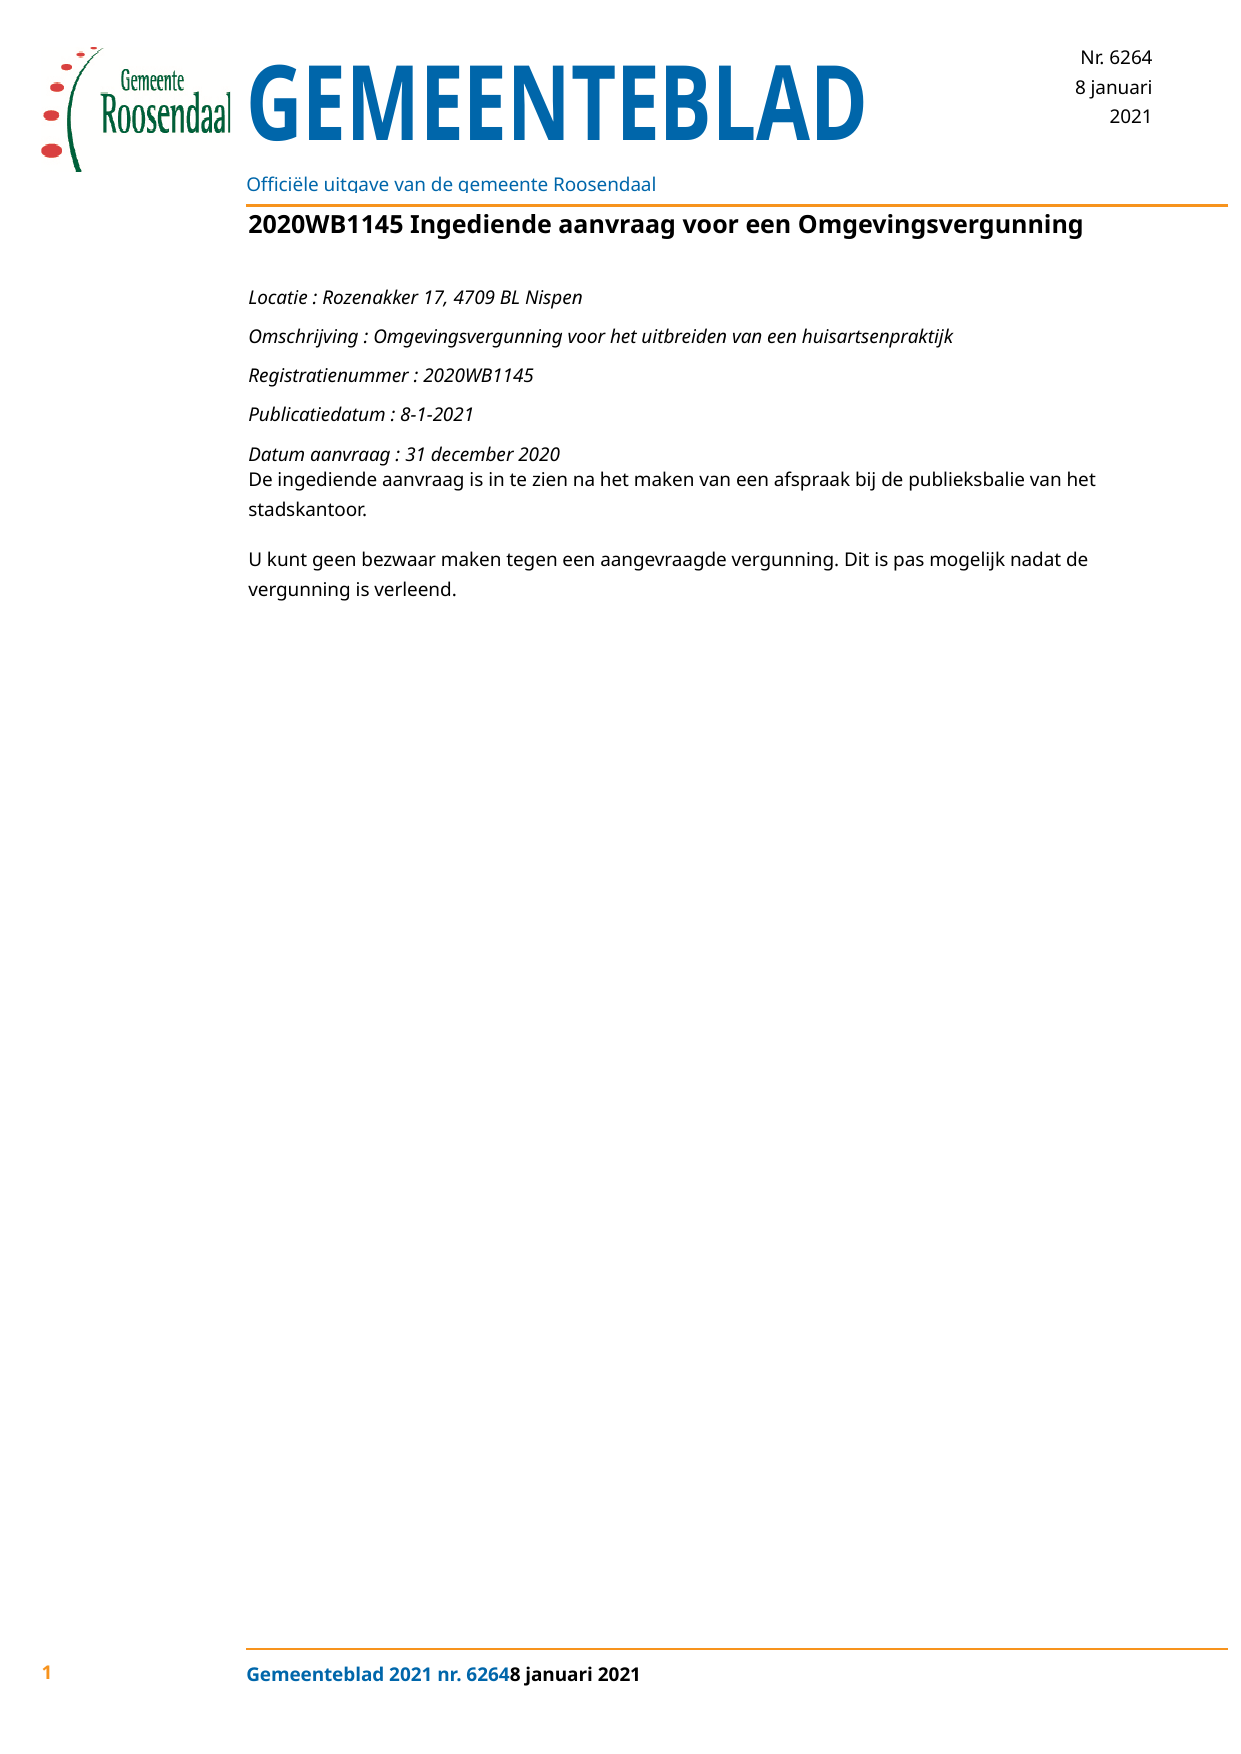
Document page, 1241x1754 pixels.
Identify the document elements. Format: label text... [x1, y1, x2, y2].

text Datum aanvraag : 31 december 2020 [248, 441, 1152, 467]
text Publicatiedatum : 8-1-2021 [248, 402, 1152, 427]
picture [41, 47, 231, 172]
text U kunt geen bezwaar maken tegen een aangevraagde vergunning. Dit is pas mogelijk nadat de vergunning is verleend. [248, 547, 1152, 602]
text De ingediende aanvraag is in te zien na het maken van een afspraak bij de publieksbalie van het stadskantoor. [248, 467, 1152, 522]
text Locatie : Rozenakker 17, 4709 BL Nispen [248, 284, 1152, 309]
text Registratienummer : 2020WB1145 [248, 362, 1152, 388]
text Omschrijving : Omgevingsvergunning voor het uitbreiden van een huisartsenpraktijk [248, 323, 1152, 349]
text 2020WB1145 Ingediende aanvraag voor een Omgevingsvergunning [248, 207, 1152, 241]
